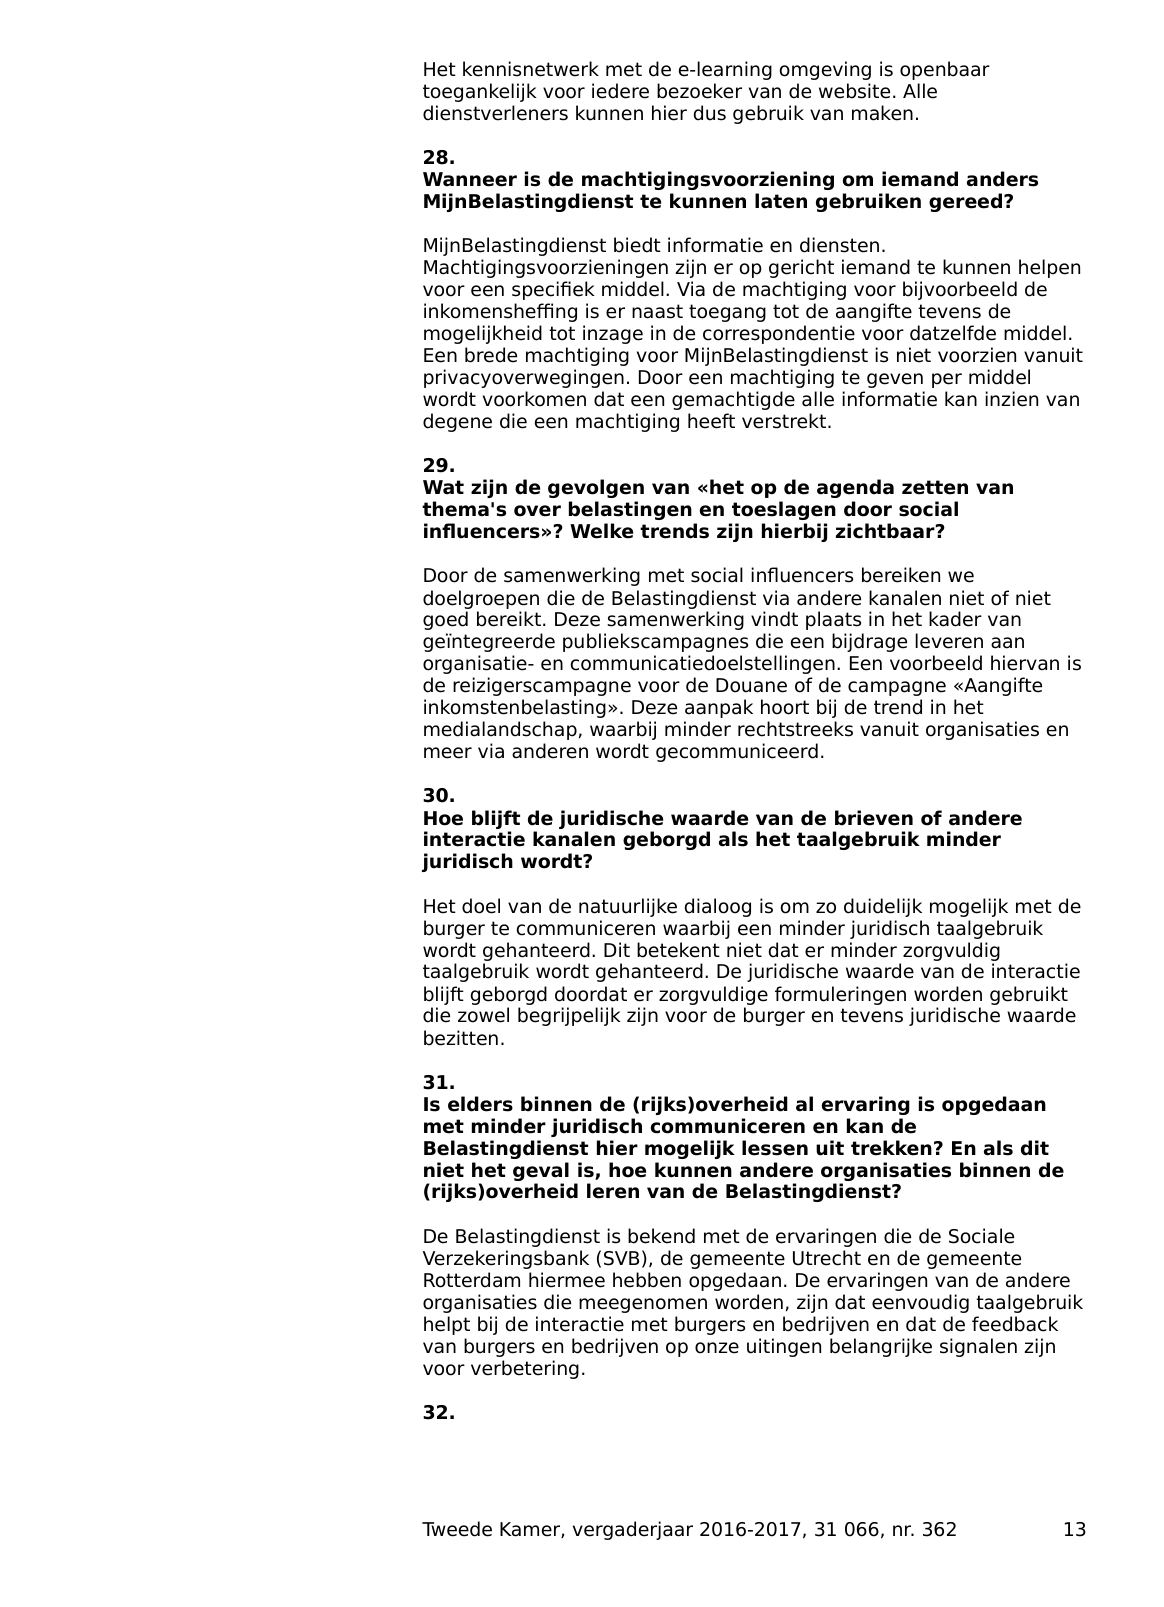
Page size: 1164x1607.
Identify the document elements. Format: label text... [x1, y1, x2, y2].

text De Belastingdienst is bekend met de ervaringen die de Sociale Verzekeringsbank (SVB), de gemeente Utrecht en de gemeente Rotterdam hiermee hebben opgedaan. De ervaringen van de andere organisaties die meegenomen worden, zijn dat eenvoudig taalgebruik helpt bij de interactie met burgers en bedrijven en dat de feedback van burgers en bedrijven op onze uitingen belangrijke signalen zijn voor verbetering. [422, 1226, 1087, 1379]
text 28. [422, 147, 1087, 169]
text Het kennisnetwerk met de e-learning omgeving is openbaar toegankelijk voor iedere bezoeker van de website. Alle dienstverleners kunnen hier dus gebruik van maken. [422, 59, 1087, 125]
text Wanneer is de machtigingsvoorziening om iemand anders MijnBelastingdienst te kunnen laten gebruiken gereed? [422, 169, 1087, 213]
text 31. [422, 1072, 1087, 1093]
text 30. [422, 785, 1087, 807]
text Hoe blijft de juridische waarde van de brieven of andere interactie kanalen geborgd als het taalgebruik minder juridisch wordt? [422, 807, 1087, 873]
text Door de samenwerking met social influencers bereiken we doelgroepen die de Belastingdienst via andere kanalen niet of niet goed bereikt. Deze samenwerking vindt plaats in het kader van geïntegreerde publiekscampagnes die een bijdrage leveren aan organisatie- en communicatiedoelstellingen. Een voorbeeld hiervan is de reizigerscampagne voor de Douane of de campagne «Aangifte inkomstenbelasting». Deze aanpak hoort bij de trend in het medialandschap, waarbij minder rechtstreeks vanuit organisaties en meer via anderen wordt gecommuniceerd. [422, 565, 1087, 763]
text Wat zijn de gevolgen van «het op de agenda zetten van thema's over belastingen en toeslagen door social influencers»? Welke trends zijn hierbij zichtbaar? [422, 477, 1087, 543]
text Is elders binnen de (rijks)overheid al ervaring is opgedaan met minder juridisch communiceren en kan de Belastingdienst hier mogelijk lessen uit trekken? En als dit niet het geval is, hoe kunnen andere organisaties binnen de (rijks)overheid leren van de Belastingdienst? [422, 1093, 1087, 1203]
text Het doel van de natuurlijke dialoog is om zo duidelijk mogelijk met de burger te communiceren waarbij een minder juridisch taalgebruik wordt gehanteerd. Dit betekent niet dat er minder zorgvuldig taalgebruik wordt gehanteerd. De juridische waarde van de interactie blijft geborgd doordat er zorgvuldige formuleringen worden gebruikt die zowel begrijpelijk zijn voor de burger en tevens juridische waarde bezitten. [422, 896, 1087, 1049]
text MijnBelastingdienst biedt informatie en diensten. Machtigingsvoorzieningen zijn er op gericht iemand te kunnen helpen voor een specifiek middel. Via de machtiging voor bijvoorbeeld de inkomensheffing is er naast toegang tot de aangifte tevens de mogelijkheid tot inzage in de correspondentie voor datzelfde middel. Een brede machtiging voor MijnBelastingdienst is niet voorzien vanuit privacyoverwegingen. Door een machtiging te geven per middel wordt voorkomen dat een gemachtigde alle informatie kan inzien van degene die een machtiging heeft verstrekt. [422, 235, 1087, 433]
text 29. [422, 455, 1087, 477]
text 32. [422, 1402, 1087, 1424]
